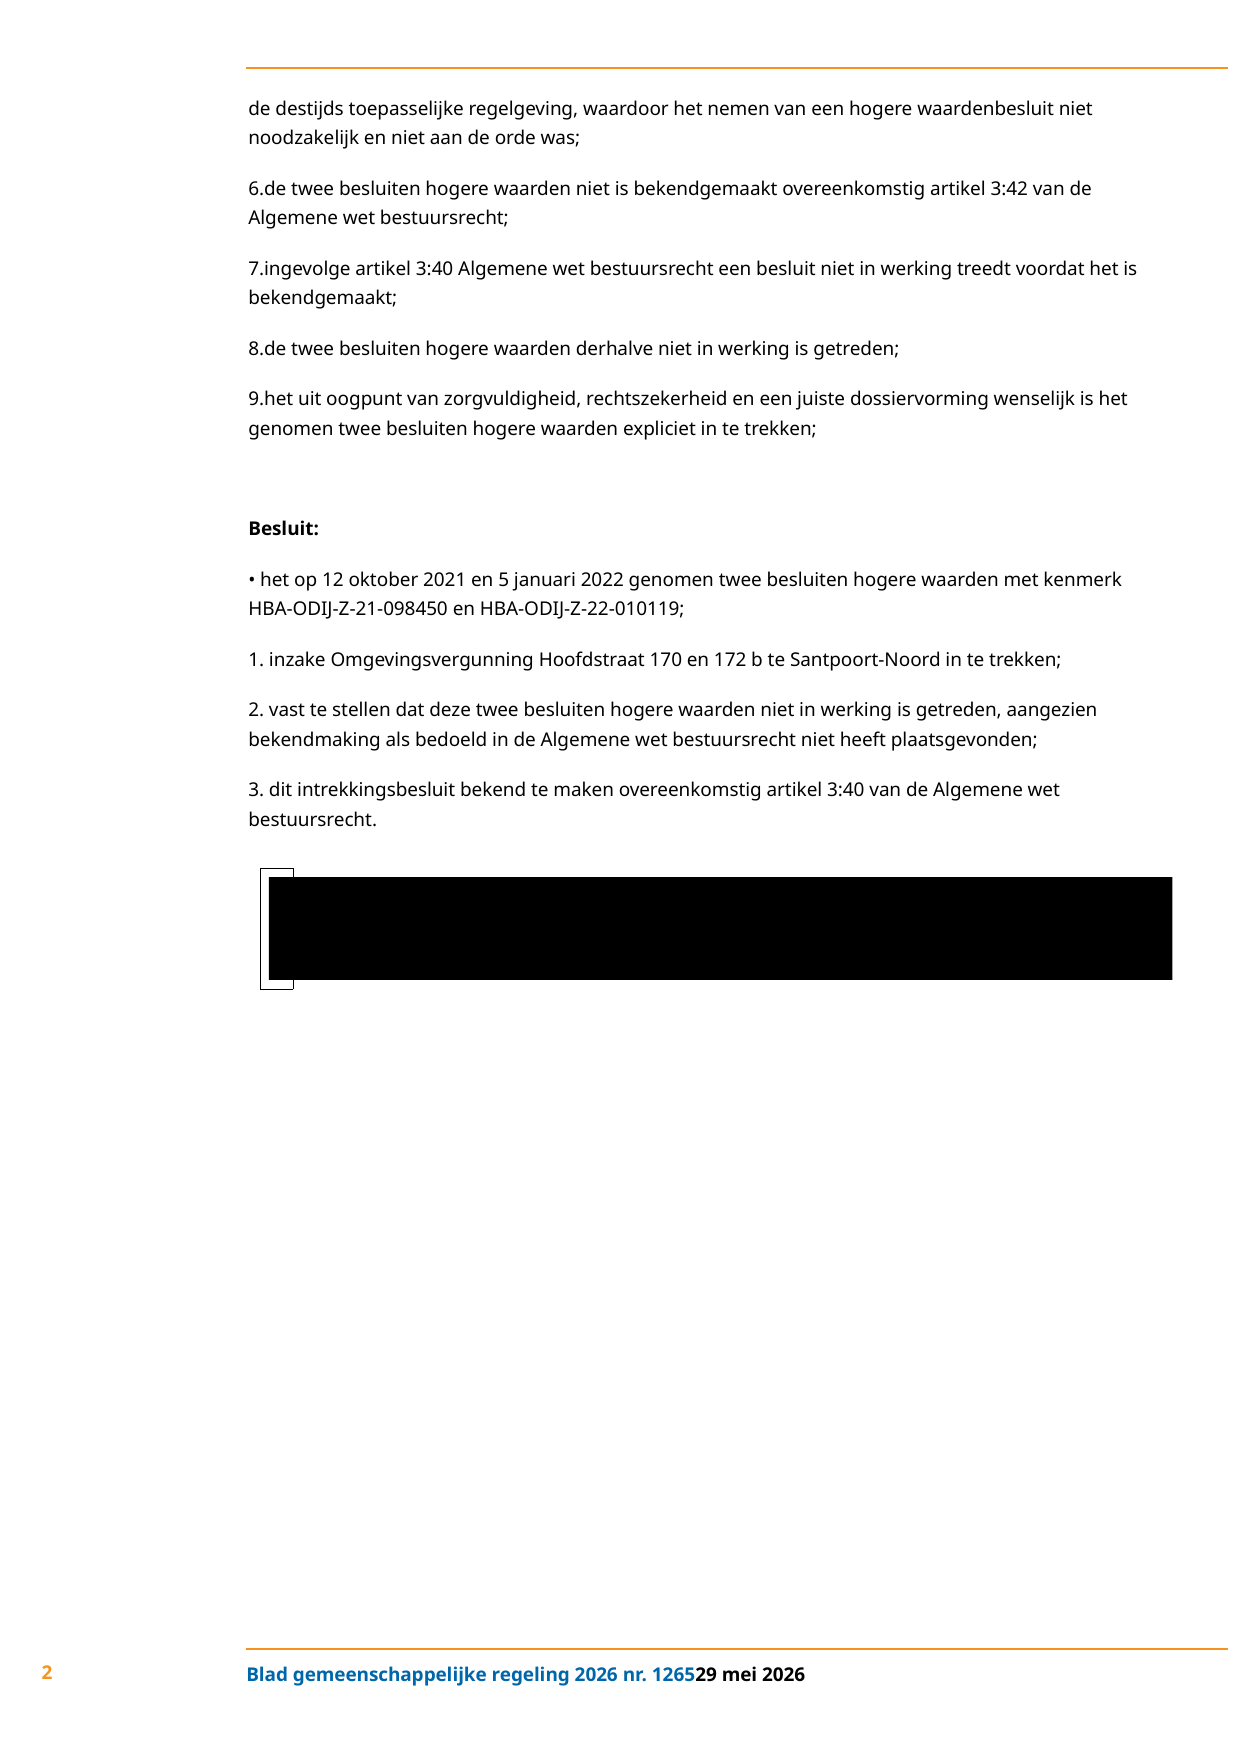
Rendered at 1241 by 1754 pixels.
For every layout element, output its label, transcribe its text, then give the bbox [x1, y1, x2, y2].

text 6.de twee besluiten hogere waarden niet is bekendgemaakt overeenkomstig artikel 3:42 van de Algemene wet bestuursrecht; [248, 175, 1152, 230]
text 8.de twee besluiten hogere waarden derhalve niet in werking is getreden; [248, 335, 1152, 361]
text 3. dit intrekkingsbesluit bekend te maken overeenkomstig artikel 3:40 van de Algemene wet bestuursrecht. [248, 776, 1152, 832]
picture [268, 877, 1173, 980]
text 7.ingevolge artikel 3:40 Algemene wet bestuursrecht een besluit niet in werking treedt voordat het is bekendgemaakt; [248, 255, 1152, 310]
text Besluit: [248, 516, 1152, 541]
text 9.het uit oogpunt van zorgvuldigheid, rechtszekerheid en een juiste dossiervorming wenselijk is het genomen twee besluiten hogere waarden expliciet in te trekken; [248, 385, 1152, 441]
text • het op 12 oktober 2021 en 5 januari 2022 genomen twee besluiten hogere waarden met kenmerk HBA-ODIJ-Z-21-098450 en HBA-ODIJ-Z-22-010119; [248, 566, 1152, 621]
text 2. vast te stellen dat deze twee besluiten hogere waarden niet in werking is getreden, aangezien bekendmaking als bedoeld in de Algemene wet bestuursrecht niet heeft plaatsgevonden; [248, 696, 1152, 752]
text 1. inzake Omgevingsvergunning Hoofdstraat 170 en 172 b te Santpoort-Noord in te trekken; [248, 646, 1152, 672]
picture [41, 47, 231, 172]
text de destijds toepasselijke regelgeving, waardoor het nemen van een hogere waardenbesluit niet noodzakelijk en niet aan de orde was; [248, 95, 1152, 150]
